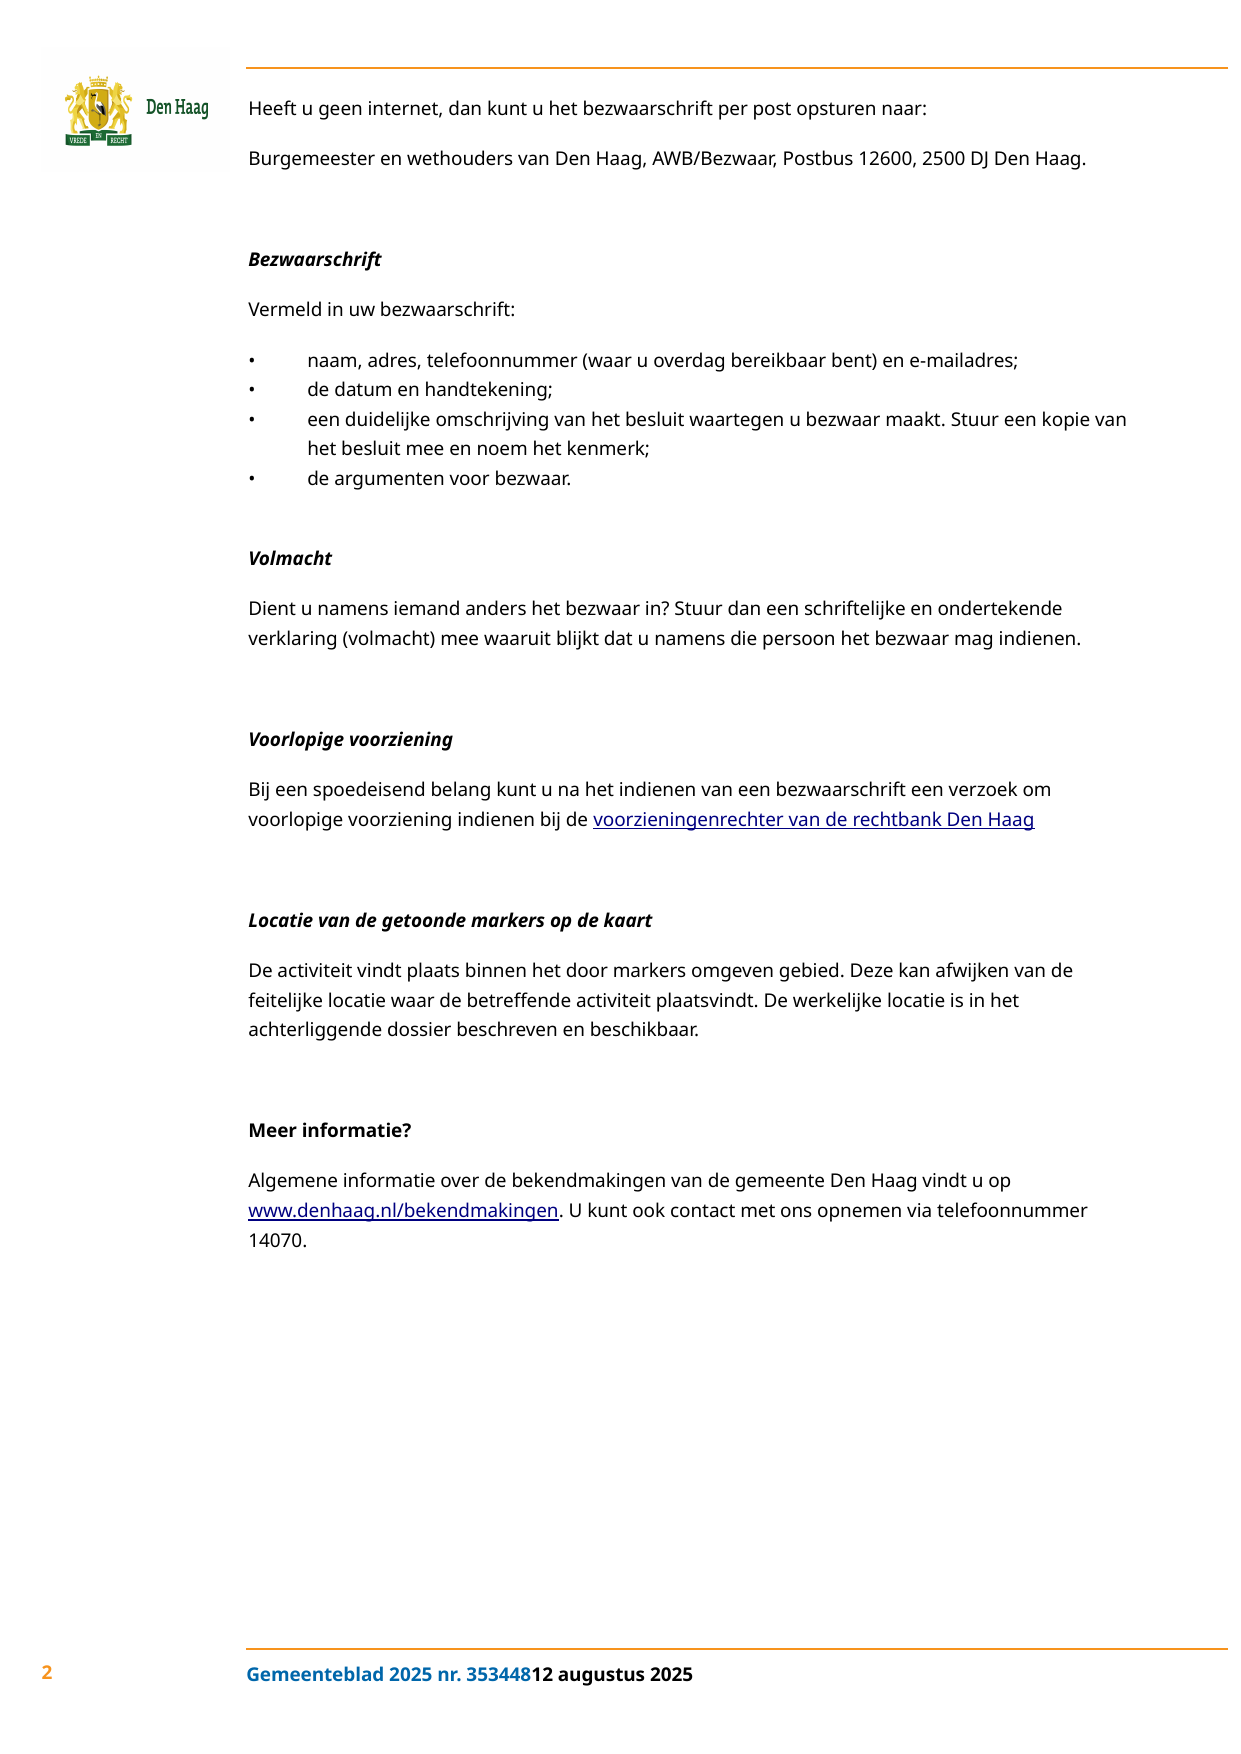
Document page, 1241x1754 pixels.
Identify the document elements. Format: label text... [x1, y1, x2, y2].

text Bij een spoedeisend belang kunt u na het indienen van een bezwaarschrift een verzoek om voorlopige voorziening indienen bij de voorzieningenrechter van de rechtbank Den Haag [248, 776, 1152, 832]
text Bezwaarschrift [248, 246, 1152, 272]
text Vermeld in uw bezwaarschrift: [248, 296, 1152, 322]
list de datum en handtekening; [248, 376, 1152, 402]
picture [41, 47, 231, 172]
text Algemene informatie over de bekendmakingen van de gemeente Den Haag vindt u op www.denhaag.nl/bekendmakingen. U kunt ook contact met ons opnemen via telefoonnummer 14070. [248, 1168, 1152, 1253]
list de argumenten voor bezwaar. [248, 465, 1152, 491]
text Voorlopige voorziening [248, 726, 1152, 752]
text Meer informatie? [248, 1117, 1152, 1143]
list een duidelijke omschrijving van het besluit waartegen u bezwaar maakt. Stuur een kopie van het besluit mee en noem het kenmerk; [248, 406, 1152, 461]
text Volmacht [248, 545, 1152, 571]
text Heeft u geen internet, dan kunt u het bezwaarschrift per post opsturen naar: [248, 95, 1152, 121]
list naam, adres, telefoonnummer (waar u overdag bereikbaar bent) en e-mailadres; [248, 347, 1152, 373]
text Locatie van de getoonde markers op de kaart [248, 907, 1152, 933]
text Burgemeester en wethouders van Den Haag, AWB/Bezwaar, Postbus 12600, 2500 DJ Den Haag. [248, 145, 1152, 171]
text De activiteit vindt plaats binnen het door markers omgeven gebied. Deze kan afwijken van de feitelijke locatie waar de betreffende activiteit plaatsvindt. De werkelijke locatie is in het achterliggende dossier beschreven en beschikbaar. [248, 957, 1152, 1042]
text Dient u namens iemand anders het bezwaar in? Stuur dan een schriftelijke en ondertekende verklaring (volmacht) mee waaruit blijkt dat u namens die persoon het bezwaar mag indienen. [248, 596, 1152, 651]
